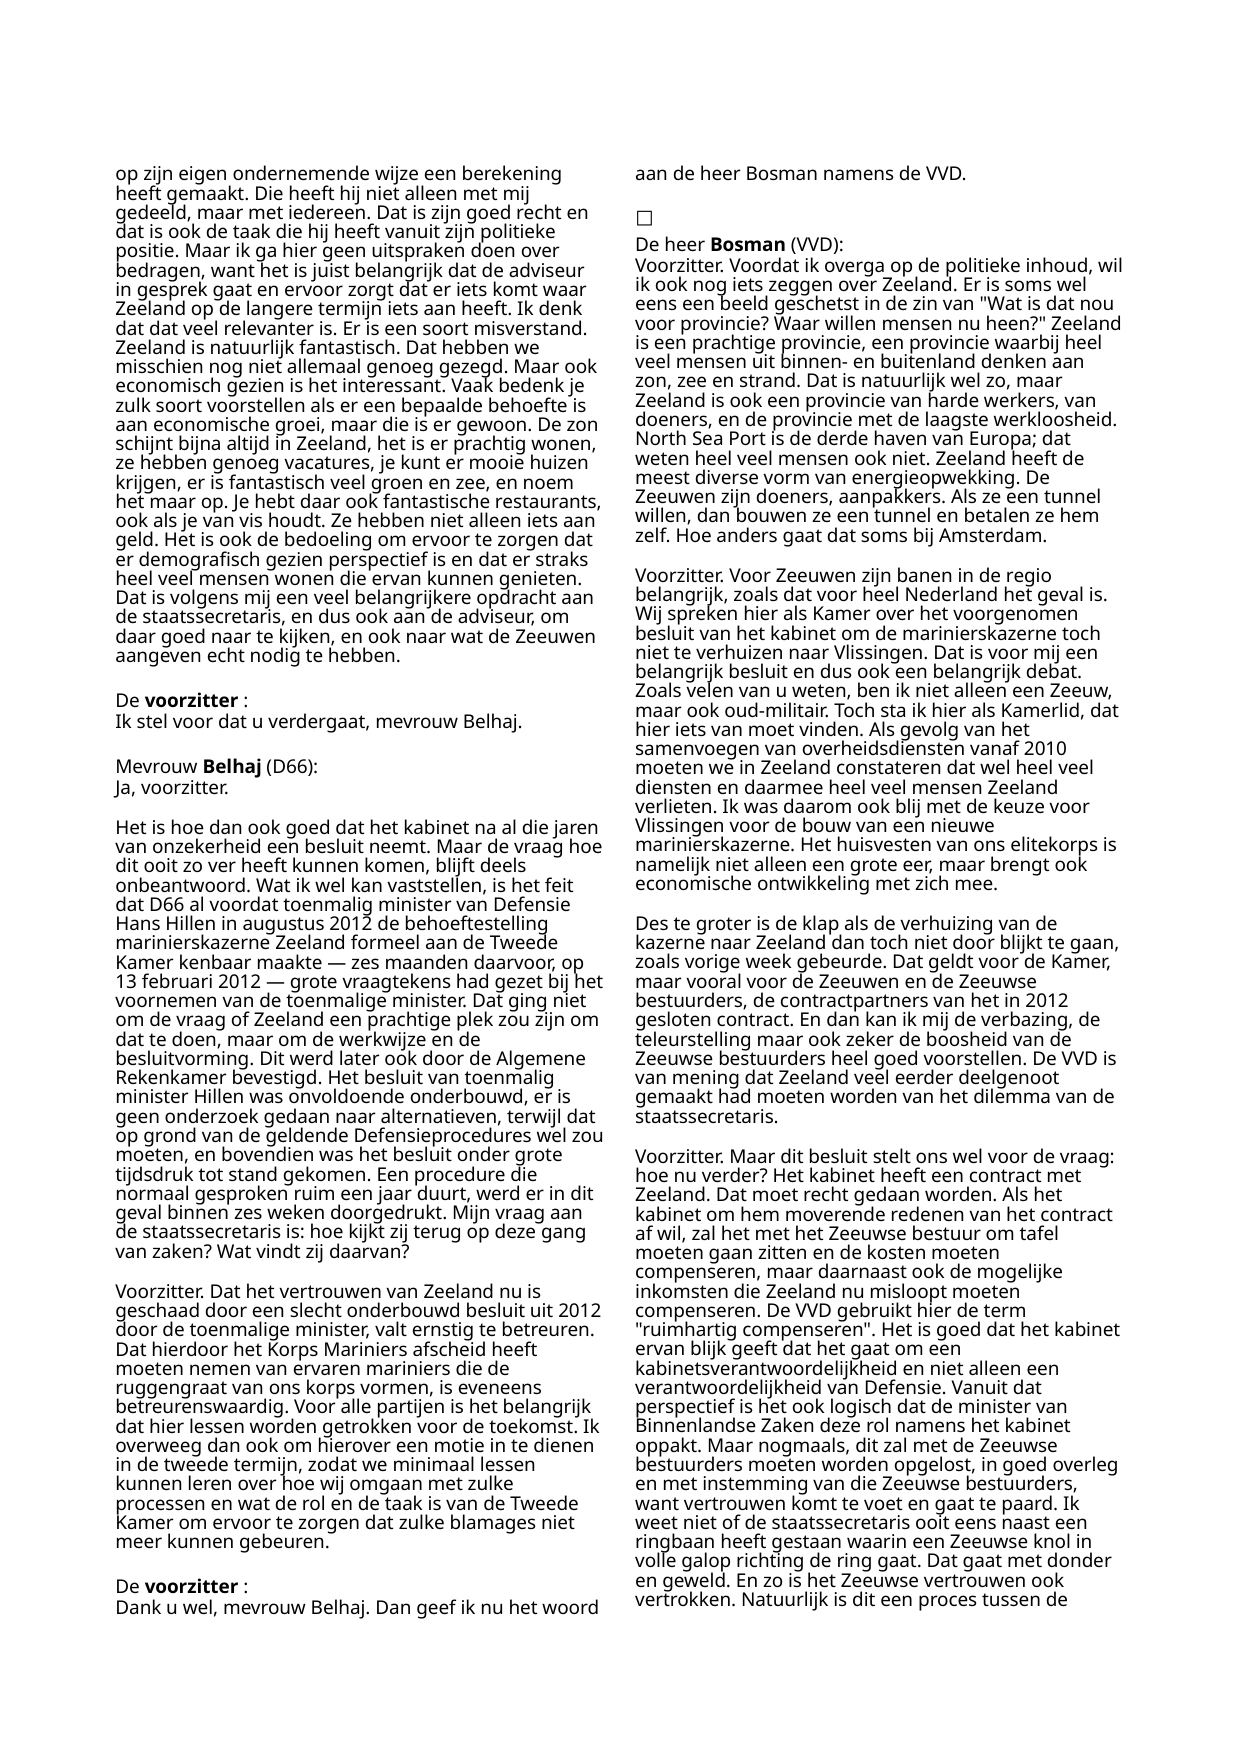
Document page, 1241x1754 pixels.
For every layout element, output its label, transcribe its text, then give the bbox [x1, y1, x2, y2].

text Dank u wel, mevrouw Belhaj. Dan geef ik nu het woord [115, 1599, 605, 1618]
text op zijn eigen ondernemende wijze een berekening heeft gemaakt. Die heeft hij niet alleen met mij gedeeld, maar met iedereen. Dat is zijn goed recht en dat is ook de taak die hij heeft vanuit zijn politieke positie. Maar ik ga hier geen uitspraken doen over bedragen, want het is juist belangrijk dat de adviseur in gesprek gaat en ervoor zorgt dat er iets komt waar Zeeland op de langere termijn iets aan heeft. Ik denk dat dat veel relevanter is. Er is een soort misverstand. Zeeland is natuurlijk fantastisch. Dat hebben we misschien nog niet allemaal genoeg gezegd. Maar ook economisch gezien is het interessant. Vaak bedenk je zulk soort voorstellen als er een bepaalde behoefte is aan economische groei, maar die is er gewoon. De zon schijnt bijna altijd in Zeeland, het is er prachtig wonen, ze hebben genoeg vacatures, je kunt er mooie huizen krijgen, er is fantastisch veel groen en zee, en noem het maar op. Je hebt daar ook fantastische restaurants, ook als je van vis houdt. Ze hebben niet alleen iets aan geld. Het is ook de bedoeling om ervoor te zorgen dat er demografisch gezien perspectief is en dat er straks heel veel mensen wonen die ervan kunnen genieten. Dat is volgens mij een veel belangrijkere opdracht aan de staatssecretaris, en dus ook aan de adviseur, om daar goed naar te kijken, en ook naar wat de Zeeuwen aangeven echt nodig te hebben. [115, 165, 605, 666]
text Voorzitter. Voordat ik overga op de politieke inhoud, wil ik ook nog iets zeggen over Zeeland. Er is soms wel eens een beeld geschetst in de zin van "Wat is dat nou voor provincie? Waar willen mensen nu heen?" Zeeland is een prachtige provincie, een provincie waarbij heel veel mensen uit binnen- en buitenland denken aan zon, zee en strand. Dat is natuurlijk wel zo, maar Zeeland is ook een provincie van harde werkers, van doeners, en de provincie met de laagste werkloosheid. North Sea Port is de derde haven van Europa; dat weten heel veel mensen ook niet. Zeeland heeft de meest diverse vorm van energieopwekking. De Zeeuwen zijn doeners, aanpakkers. Als ze een tunnel willen, dan bouwen ze een tunnel en betalen ze hem zelf. Hoe anders gaat dat soms bij Amsterdam. [635, 257, 1125, 546]
text Het is hoe dan ook goed dat het kabinet na al die jaren van onzekerheid een besluit neemt. Maar de vraag hoe dit ooit zo ver heeft kunnen komen, blijft deels onbeantwoord. Wat ik wel kan vaststellen, is het feit dat D66 al voordat toenmalig minister van Defensie Hans Hillen in augustus 2012 de behoeftestelling marinierskazerne Zeeland formeel aan de Tweede Kamer kenbaar maakte — zes maanden daarvoor, op 13 februari 2012 — grote vraagtekens had gezet bij het voornemen van de toenmalige minister. Dat ging niet om de vraag of Zeeland een prachtige plek zou zijn om dat te doen, maar om de werkwijze en de besluitvorming. Dit werd later ook door de Algemene Rekenkamer bevestigd. Het besluit van toenmalig minister Hillen was onvoldoende onderbouwd, er is geen onderzoek gedaan naar alternatieven, terwijl dat op grond van de geldende Defensieprocedures wel zou moeten, en bovendien was het besluit onder grote tijdsdruk tot stand gekomen. Een procedure die normaal gesproken ruim een jaar duurt, werd er in dit geval binnen zes weken doorgedrukt. Mijn vraag aan de staatssecretaris is: hoe kijkt zij terug op deze gang van zaken? Wat vindt zij daarvan? [115, 819, 605, 1262]
text Ik stel voor dat u verdergaat, mevrouw Belhaj. [115, 713, 605, 732]
text De heer Bosman (VVD): [635, 231, 1125, 257]
text Voorzitter. Voor Zeeuwen zijn banen in de regio belangrijk, zoals dat voor heel Nederland het geval is. Wij spreken hier als Kamer over het voorgenomen besluit van het kabinet om de marinierskazerne toch niet te verhuizen naar Vlissingen. Dat is voor mij een belangrijk besluit en dus ook een belangrijk debat. Zoals velen van u weten, ben ik niet alleen een Zeeuw, maar ook oud-militair. Toch sta ik hier als Kamerlid, dat hier iets van moet vinden. Als gevolg van het samenvoegen van overheidsdiensten vanaf 2010 moeten we in Zeeland constateren dat wel heel veel diensten en daarmee heel veel mensen Zeeland verlieten. Ik was daarom ook blij met de keuze voor Vlissingen voor de bouw van een nieuwe marinierskazerne. Het huisvesten van ons elitekorps is namelijk niet alleen een grote eer, maar brengt ook economische ontwikkeling met zich mee. [635, 567, 1125, 894]
text De voorzitter : [115, 1573, 605, 1599]
text Des te groter is de klap als de verhuizing van de kazerne naar Zeeland dan toch niet door blijkt te gaan, zoals vorige week gebeurde. Dat geldt voor de Kamer, maar vooral voor de Zeeuwen en de Zeeuwse bestuurders, de contractpartners van het in 2012 gesloten contract. En dan kan ik mij de verbazing, de teleurstelling maar ook zeker de boosheid van de Zeeuwse bestuurders heel goed voorstellen. De VVD is van mening dat Zeeland veel eerder deelgenoot gemaakt had moeten worden van het dilemma van de staatssecretaris. [635, 915, 1125, 1127]
text aan de heer Bosman namens de VVD. [635, 165, 1125, 184]
text Mevrouw Belhaj (D66): [115, 753, 605, 779]
text Voorzitter. Maar dit besluit stelt ons wel voor de vraag: hoe nu verder? Het kabinet heeft een contract met Zeeland. Dat moet recht gedaan worden. Als het kabinet om hem moverende redenen van het contract af wil, zal het met het Zeeuwse bestuur om tafel moeten gaan zitten en de kosten moeten compenseren, maar daarnaast ook de mogelijke inkomsten die Zeeland nu misloopt moeten compenseren. De VVD gebruikt hier de term "ruimhartig compenseren". Het is goed dat het kabinet ervan blijk geeft dat het gaat om een kabinetsverantwoordelijkheid en niet alleen een verantwoordelijkheid van Defensie. Vanuit dat perspectief is het ook logisch dat de minister van Binnenlandse Zaken deze rol namens het kabinet oppakt. Maar nogmaals, dit zal met de Zeeuwse bestuurders moeten worden opgelost, in goed overleg en met instemming van die Zeeuwse bestuurders, want vertrouwen komt te voet en gaat te paard. Ik weet niet of de staatssecretaris ooit eens naast een ringbaan heeft gestaan waarin een Zeeuwse knol in volle galop richting de ring gaat. Dat gaat met donder en geweld. En zo is het Zeeuwse vertrouwen ook vertrokken. Natuurlijk is dit een proces tussen de [635, 1148, 1125, 1610]
text Voorzitter. Dat het vertrouwen van Zeeland nu is geschaad door een slecht onderbouwd besluit uit 2012 door de toenmalige minister, valt ernstig te betreuren. Dat hierdoor het Korps Mariniers afscheid heeft moeten nemen van ervaren mariniers die de ruggengraat van ons korps vormen, is eveneens betreurenswaardig. Voor alle partijen is het belangrijk dat hier lessen worden getrokken voor de toekomst. Ik overweeg dan ook om hierover een motie in te dienen in de tweede termijn, zodat we minimaal lessen kunnen leren over hoe wij omgaan met zulke processen en wat de rol en de taak is van de Tweede Kamer om ervoor te zorgen dat zulke blamages niet meer kunnen gebeuren. [115, 1283, 605, 1552]
text De voorzitter : [115, 687, 605, 713]
text ⬜ [635, 205, 1125, 231]
text Ja, voorzitter. [115, 779, 605, 798]
